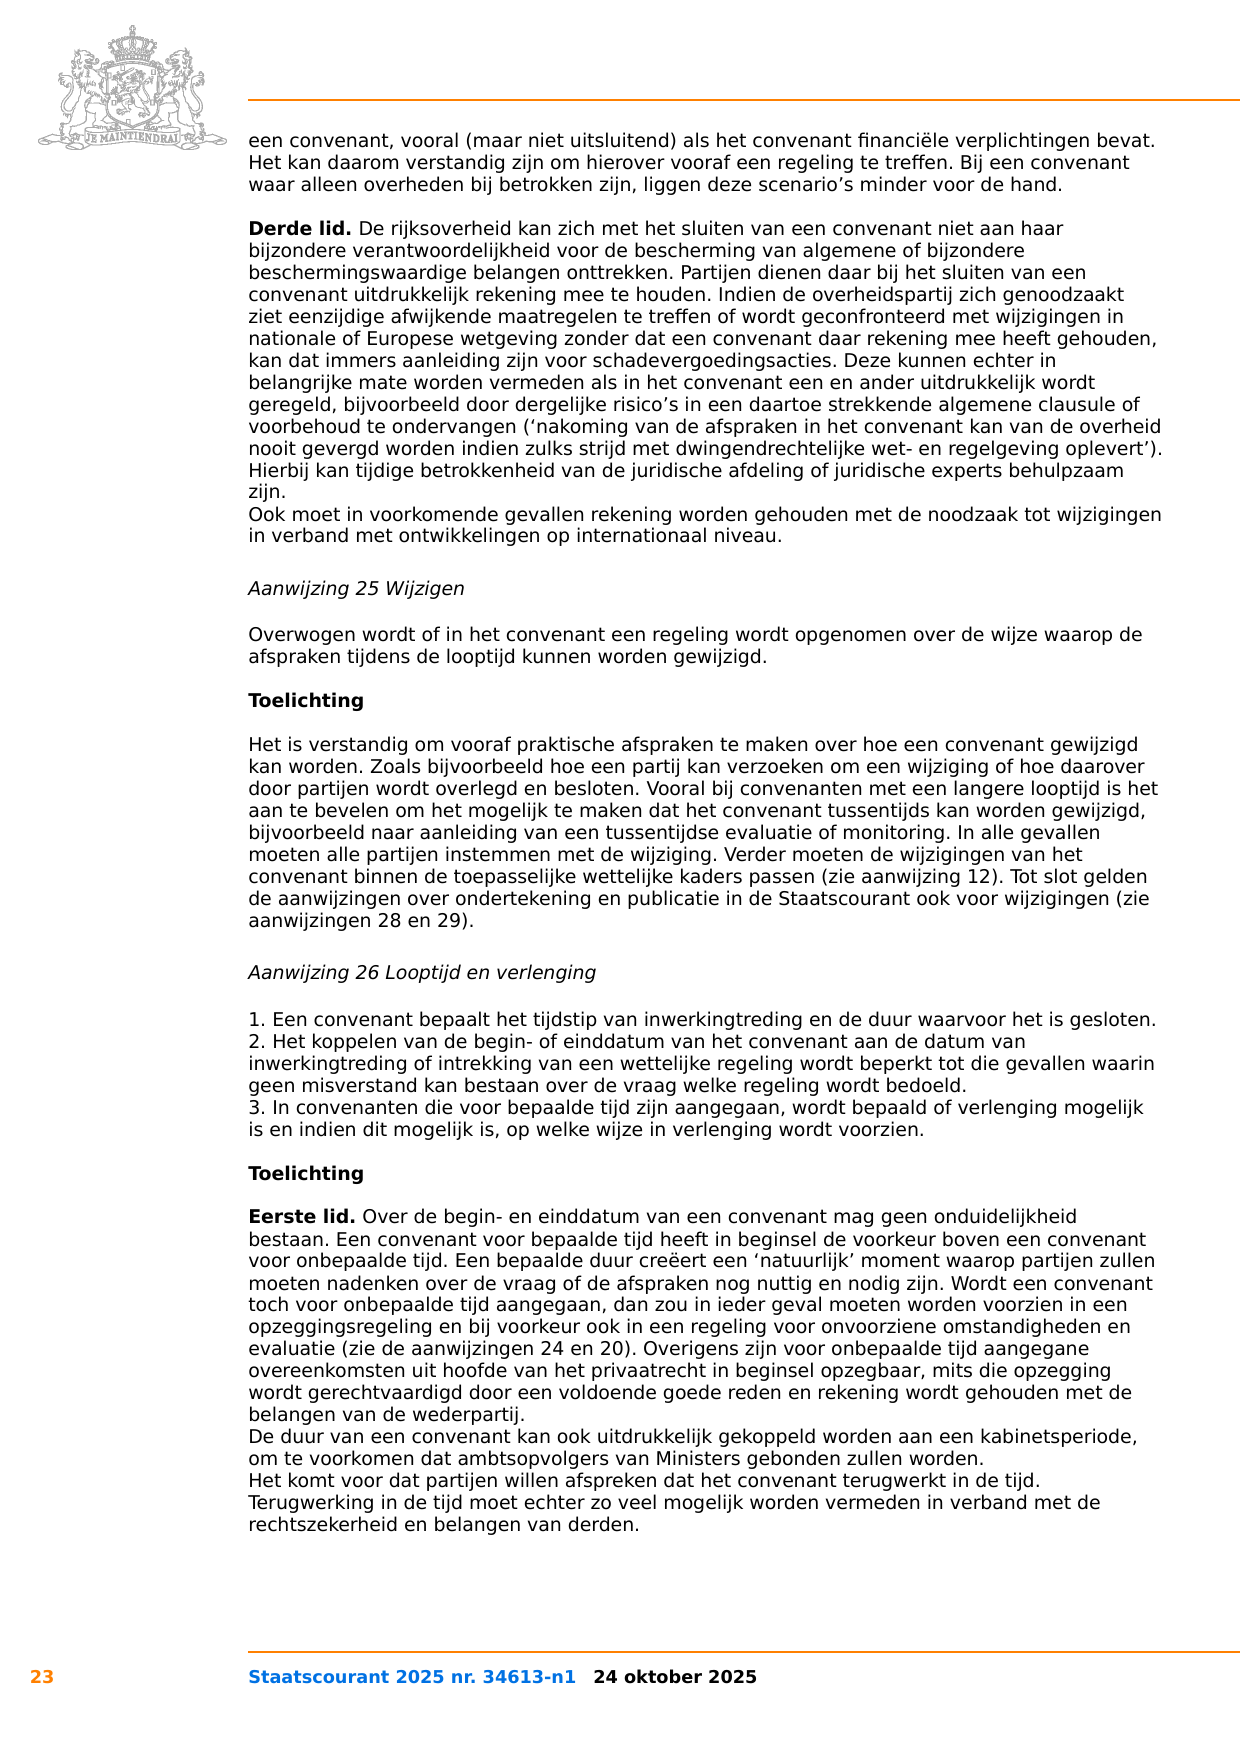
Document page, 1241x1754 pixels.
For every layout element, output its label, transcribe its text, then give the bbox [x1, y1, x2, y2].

picture [38, 25, 227, 150]
text een convenant, vooral (maar niet uitsluitend) als het convenant financiële verplichtingen bevat. Het kan daarom verstandig zijn om hierover vooraf een regeling te treffen. Bij een convenant waar alleen overheden bij betrokken zijn, liggen deze scenario’s minder voor de hand. [248, 130, 1163, 196]
subtitle Toelichting [248, 690, 1163, 712]
text Eerste lid. Over de begin- en einddatum van een convenant mag geen onduidelijkheid bestaan. Een convenant voor bepaalde tijd heeft in beginsel de voorkeur boven een convenant voor onbepaalde tijd. Een bepaalde duur creëert een ‘natuurlijk’ moment waarop partijen zullen moeten nadenken over de vraag of de afspraken nog nuttig en nodig zijn. Wordt een convenant toch voor onbepaalde tijd aangegaan, dan zou in ieder geval moeten worden voorzien in een opzeggingsregeling en bij voorkeur ook in een regeling voor onvoorziene omstandigheden en evaluatie (zie de aanwijzingen 24 en 20). Overigens zijn voor onbepaalde tijd aangegane overeenkomsten uit hoofde van het privaatrecht in beginsel opzegbaar, mits die opzegging wordt gerechtvaardigd door een voldoende goede reden en rekening wordt gehouden met de belangen van de wederpartij. [248, 1206, 1163, 1426]
text 3. In convenanten die voor bepaalde tijd zijn aangegaan, wordt bepaald of verlenging mogelijk is en indien dit mogelijk is, op welke wijze in verlenging wordt voorzien. [248, 1097, 1163, 1141]
text 1. Een convenant bepaalt het tijdstip van inwerkingtreding en de duur waarvoor het is gesloten. [248, 1009, 1163, 1031]
text Derde lid. De rijksoverheid kan zich met het sluiten van een convenant niet aan haar bijzondere verantwoordelijkheid voor de bescherming van algemene of bijzondere beschermingswaardige belangen onttrekken. Partijen dienen daar bij het sluiten van een convenant uitdrukkelijk rekening mee te houden. Indien de overheidspartij zich genoodzaakt ziet eenzijdige afwijkende maatregelen te treffen of wordt geconfronteerd met wijzigingen in nationale of Europese wetgeving zonder dat een convenant daar rekening mee heeft gehouden, kan dat immers aanleiding zijn voor schadevergoedingsacties. Deze kunnen echter in belangrijke mate worden vermeden als in het convenant een en ander uitdrukkelijk wordt geregeld, bijvoorbeeld door dergelijke risico’s in een daartoe strekkende algemene clausule of voorbehoud te ondervangen (‘nakoming van de afspraken in het convenant kan van de overheid nooit gevergd worden indien zulks strijd met dwingendrechtelijke wet- en regelgeving oplevert’). Hierbij kan tijdige betrokkenheid van de juridische afdeling of juridische experts behulpzaam zijn. [248, 218, 1163, 503]
text Ook moet in voorkomende gevallen rekening worden gehouden met de noodzaak tot wijzigingen in verband met ontwikkelingen op internationaal niveau. [248, 503, 1163, 547]
text Overwogen wordt of in het convenant een regeling wordt opgenomen over de wijze waarop de afspraken tijdens de looptijd kunnen worden gewijzigd. [248, 624, 1163, 668]
subtitle Aanwijzing 26 Looptijd en verlenging [248, 962, 1163, 984]
text Het is verstandig om vooraf praktische afspraken te maken over hoe een convenant gewijzigd kan worden. Zoals bijvoorbeeld hoe een partij kan verzoeken om een wijziging of hoe daarover door partijen wordt overlegd en besloten. Vooral bij convenanten met een langere looptijd is het aan te bevelen om het mogelijk te maken dat het convenant tussentijds kan worden gewijzigd, bijvoorbeeld naar aanleiding van een tussentijdse evaluatie of monitoring. In alle gevallen moeten alle partijen instemmen met de wijziging. Verder moeten de wijzigingen van het convenant binnen de toepasselijke wettelijke kaders passen (zie aanwijzing 12). Tot slot gelden de aanwijzingen over ondertekening en publicatie in de Staatscourant ook voor wijzigingen (zie aanwijzingen 28 en 29). [248, 734, 1163, 932]
subtitle Toelichting [248, 1163, 1163, 1184]
text Het komt voor dat partijen willen afspreken dat het convenant terugwerkt in de tijd. Terugwerking in de tijd moet echter zo veel mogelijk worden vermeden in verband met de rechtszekerheid en belangen van derden. [248, 1470, 1163, 1536]
text 2. Het koppelen van de begin- of einddatum van het convenant aan de datum van inwerkingtreding of intrekking van een wettelijke regeling wordt beperkt tot die gevallen waarin geen misverstand kan bestaan over de vraag welke regeling wordt bedoeld. [248, 1031, 1163, 1097]
text De duur van een convenant kan ook uitdrukkelijk gekoppeld worden aan een kabinetsperiode, om te voorkomen dat ambtsopvolgers van Ministers gebonden zullen worden. [248, 1426, 1163, 1470]
subtitle Aanwijzing 25 Wijzigen [248, 577, 1163, 599]
